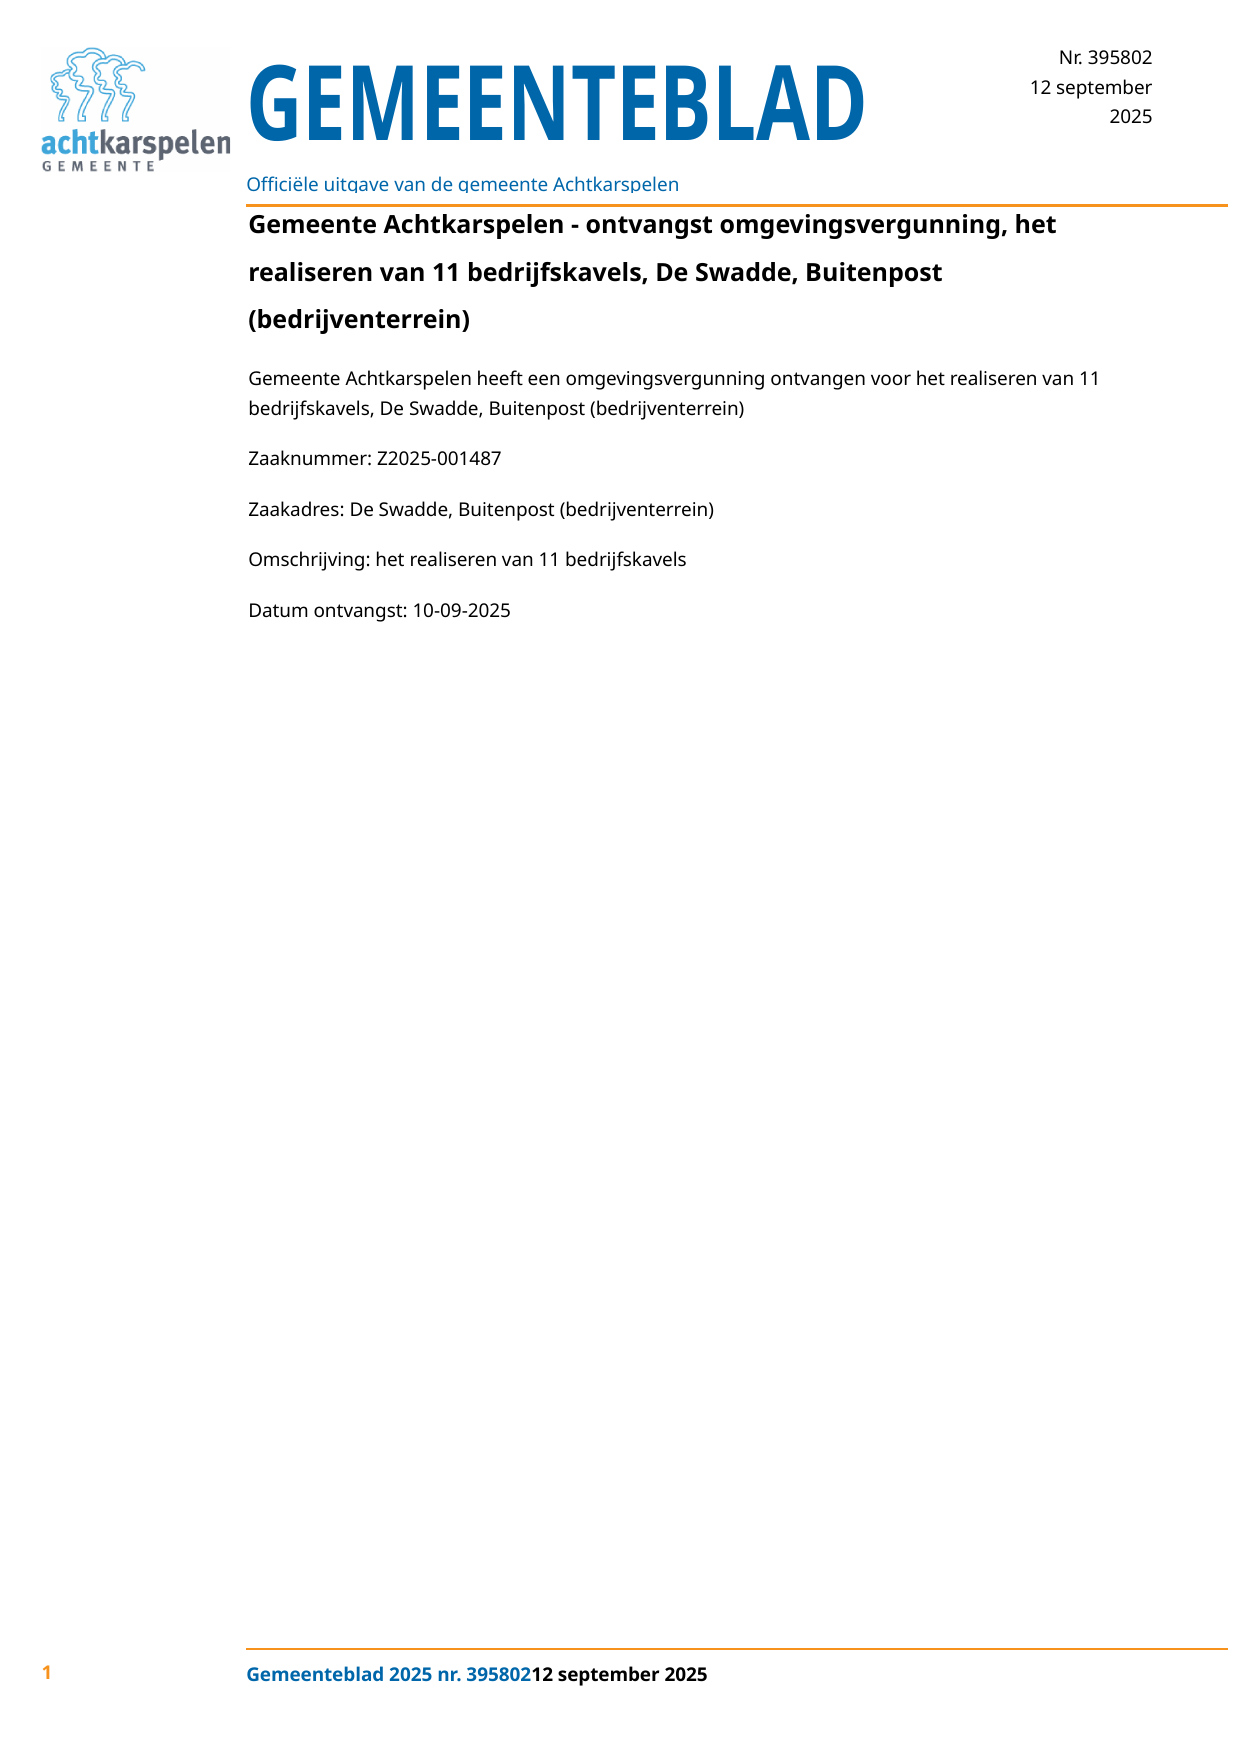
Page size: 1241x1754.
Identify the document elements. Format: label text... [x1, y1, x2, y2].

text Gemeente Achtkarspelen heeft een omgevingsvergunning ontvangen voor het realiseren van 11 bedrijfskavels, De Swadde, Buitenpost (bedrijventerrein) [248, 366, 1152, 421]
text Datum ontvangst: 10-09-2025 [248, 597, 1152, 622]
text Zaaknummer: Z2025-001487 [248, 446, 1152, 471]
picture [41, 47, 231, 172]
text Zaakadres: De Swadde, Buitenpost (bedrijventerrein) [248, 496, 1152, 522]
text Omschrijving: het realiseren van 11 bedrijfskavels [248, 546, 1152, 572]
text Gemeente Achtkarspelen - ontvangst omgevingsvergunning, het realiseren van 11 bedrijfskavels, De Swadde, Buitenpost (bedrijventerrein) [248, 207, 1152, 336]
